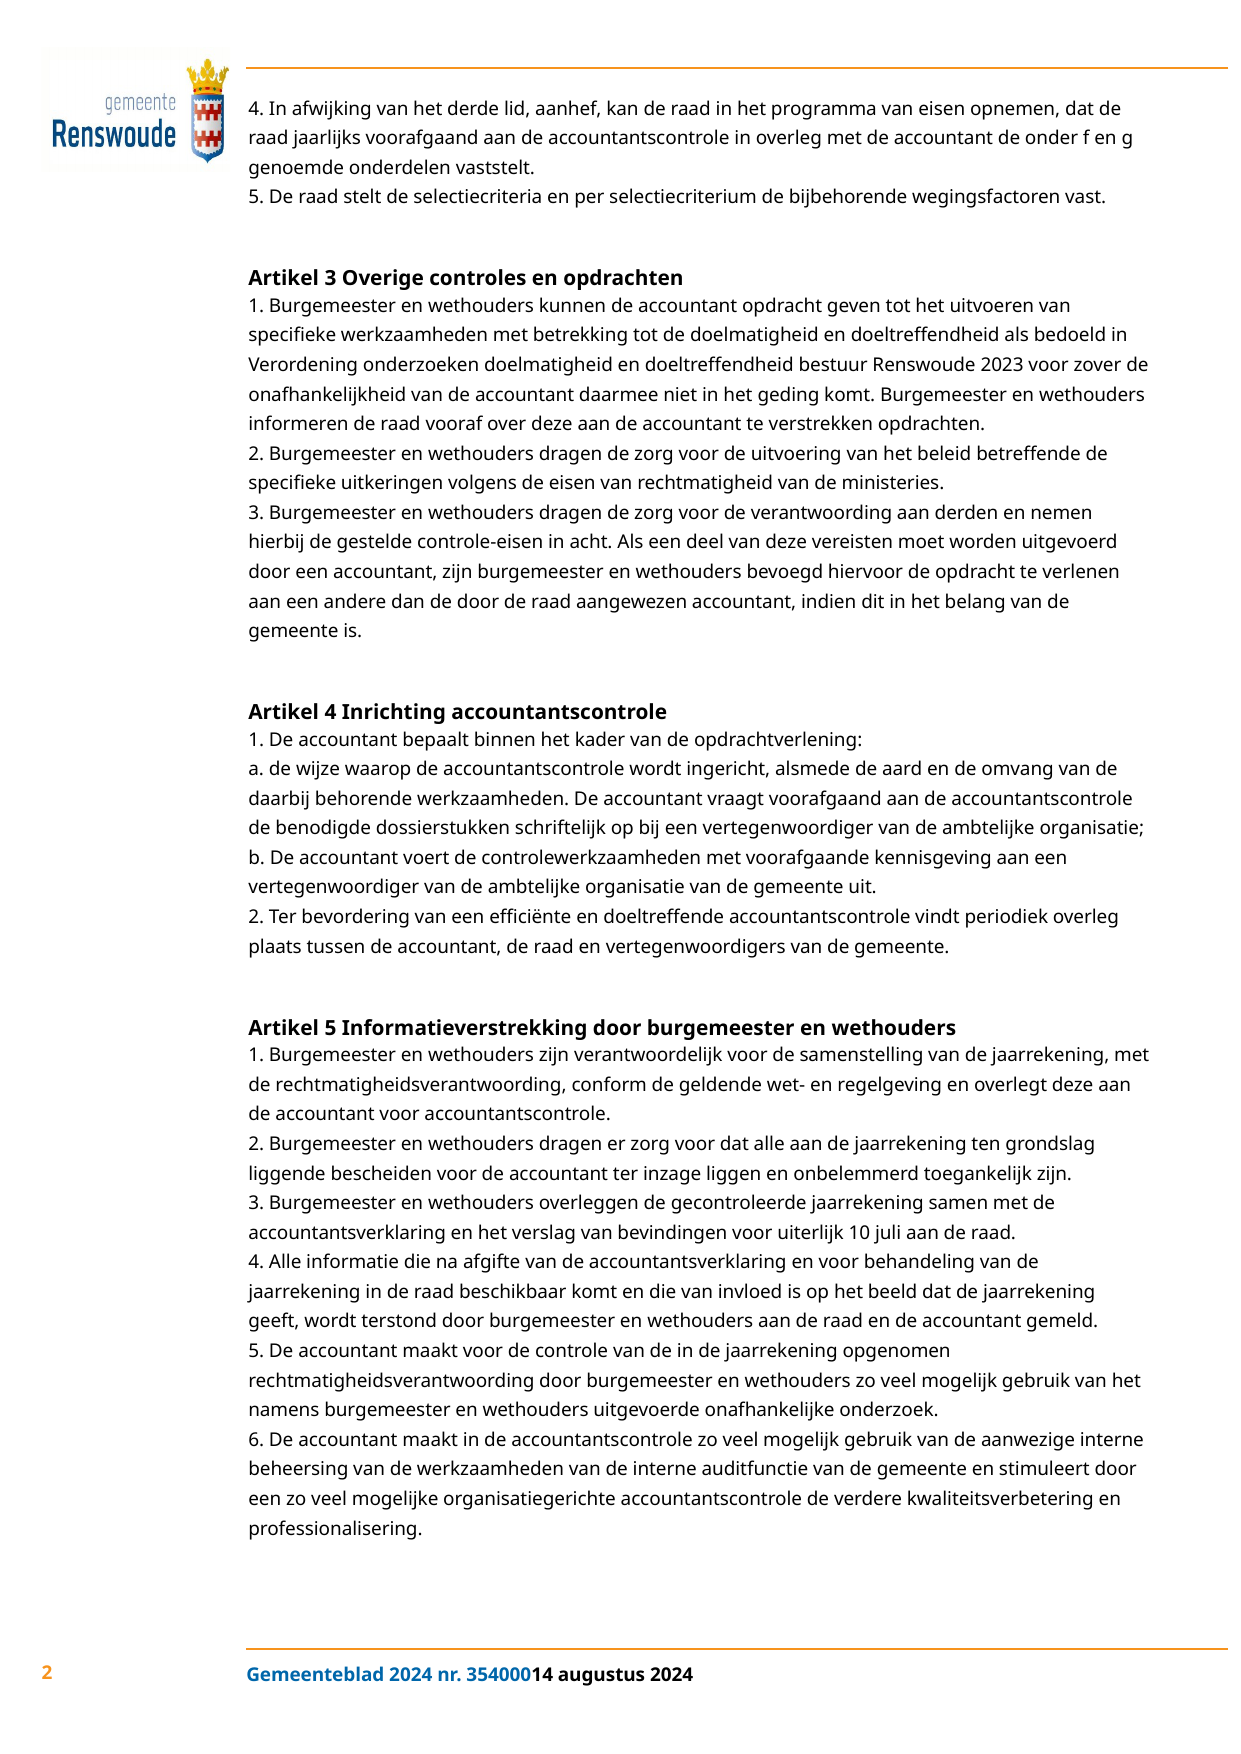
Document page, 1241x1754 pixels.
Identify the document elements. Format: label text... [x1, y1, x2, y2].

text 6. De accountant maakt in de accountantscontrole zo veel mogelijk gebruik van de aanwezige interne beheersing van de werkzaamheden van de interne auditfunctie van de gemeente en stimuleert door een zo veel mogelijke organisatiegerichte accountantscontrole de verdere kwaliteitsverbetering en professionalisering. [248, 1426, 1152, 1540]
text a. de wijze waarop de accountantscontrole wordt ingericht, alsmede de aard en de omvang van de daarbij behorende werkzaamheden. De accountant vraagt voorafgaand aan de accountantscontrole de benodigde dossierstukken schriftelijk op bij een vertegenwoordiger van de ambtelijke organisatie; [248, 755, 1152, 840]
text 2. Burgemeester en wethouders dragen de zorg voor de uitvoering van het beleid betreffende de specifieke uitkeringen volgens de eisen van rechtmatigheid van de ministeries. [248, 440, 1152, 495]
picture [41, 47, 231, 172]
text 2. Ter bevordering van een efficiënte en doeltreffende accountantscontrole vindt periodiek overleg plaats tussen de accountant, de raad en vertegenwoordigers van de gemeente. [248, 903, 1152, 959]
text 2. Burgemeester en wethouders dragen er zorg voor dat alle aan de jaarrekening ten grondslag liggende bescheiden voor de accountant ter inzage liggen en onbelemmerd toegankelijk zijn. [248, 1130, 1152, 1185]
text 3. Burgemeester en wethouders dragen de zorg voor de verantwoording aan derden en nemen hierbij de gestelde controle-eisen in acht. Als een deel van deze vereisten moet worden uitgevoerd door een accountant, zijn burgemeester en wethouders bevoegd hiervoor de opdracht te verlenen aan een andere dan de door de raad aangewezen accountant, indien dit in het belang van de gemeente is. [248, 499, 1152, 643]
text Artikel 4 Inrichting accountantscontrole [248, 697, 1152, 726]
text 1. Burgemeester en wethouders zijn verantwoordelijk voor de samenstelling van de jaarrekening, met de rechtmatigheidsverantwoording, conform de geldende wet- en regelgeving en overlegt deze aan de accountant voor accountantscontrole. [248, 1041, 1152, 1126]
text b. De accountant voert de controlewerkzaamheden met voorafgaande kennisgeving aan een vertegenwoordiger van de ambtelijke organisatie van de gemeente uit. [248, 844, 1152, 899]
text 3. Burgemeester en wethouders overleggen de gecontroleerde jaarrekening samen met de accountantsverklaring en het verslag van bevindingen voor uiterlijk 10 juli aan de raad. [248, 1189, 1152, 1244]
text Artikel 3 Overige controles en opdrachten [248, 263, 1152, 292]
text 5. De accountant maakt voor de controle van de in de jaarrekening opgenomen rechtmatigheidsverantwoording door burgemeester en wethouders zo veel mogelijk gebruik van het namens burgemeester en wethouders uitgevoerde onafhankelijke onderzoek. [248, 1337, 1152, 1422]
text 4. Alle informatie die na afgifte van de accountantsverklaring en voor behandeling van de jaarrekening in de raad beschikbaar komt en die van invloed is op het beeld dat de jaarrekening geeft, wordt terstond door burgemeester en wethouders aan de raad en de accountant gemeld. [248, 1248, 1152, 1333]
text 5. De raad stelt de selectiecriteria en per selectiecriterium de bijbehorende wegingsfactoren vast. [248, 183, 1152, 209]
text 1. Burgemeester en wethouders kunnen de accountant opdracht geven tot het uitvoeren van specifieke werkzaamheden met betrekking tot de doelmatigheid en doeltreffendheid als bedoeld in Verordening onderzoeken doelmatigheid en doeltreffendheid bestuur Renswoude 2023 voor zover de onafhankelijkheid van de accountant daarmee niet in het geding komt. Burgemeester en wethouders informeren de raad vooraf over deze aan de accountant te verstrekken opdrachten. [248, 292, 1152, 436]
text Artikel 5 Informatieverstrekking door burgemeester en wethouders [248, 1013, 1152, 1041]
text 1. De accountant bepaalt binnen het kader van de opdrachtverlening: [248, 726, 1152, 752]
text 4. In afwijking van het derde lid, aanhef, kan de raad in het programma van eisen opnemen, dat de raad jaarlijks voorafgaand aan de accountantscontrole in overleg met de accountant de onder f en g genoemde onderdelen vaststelt. [248, 95, 1152, 180]
